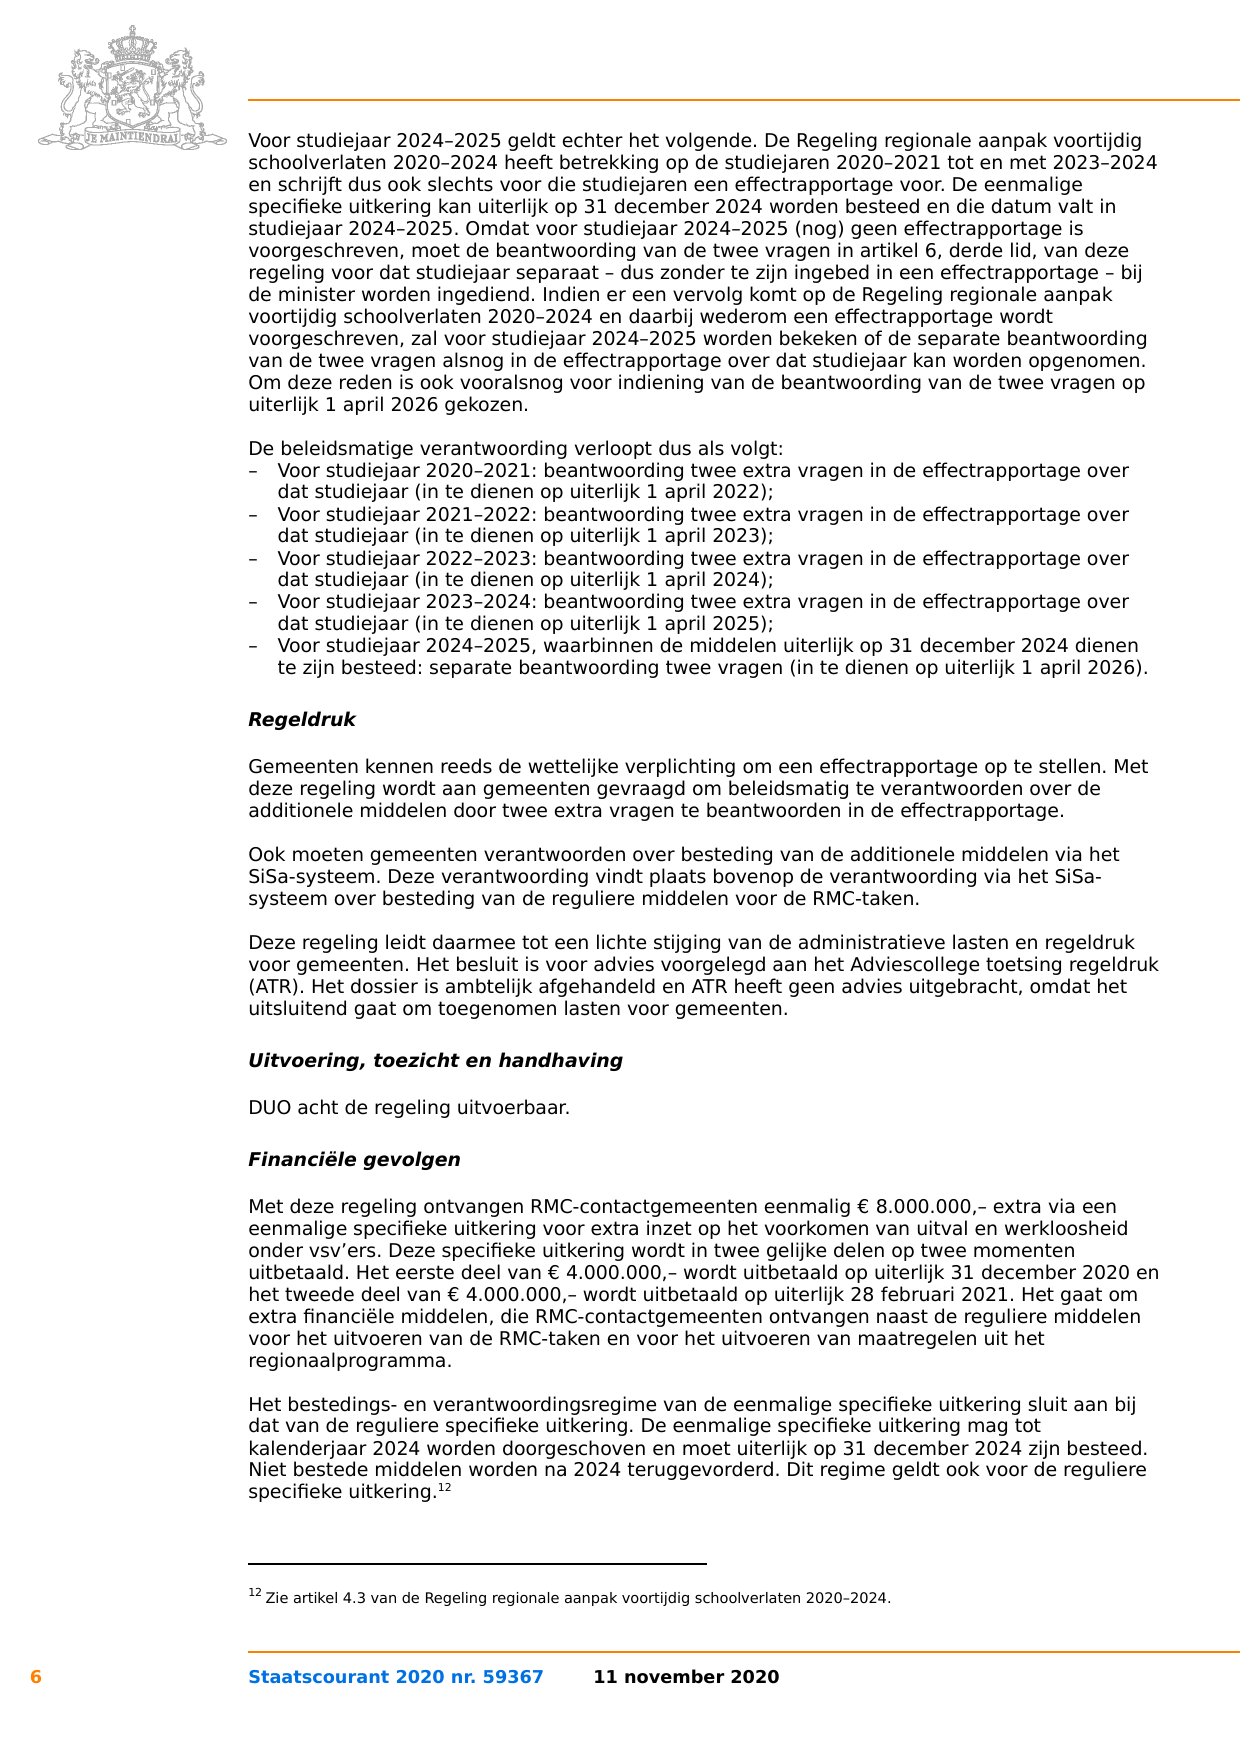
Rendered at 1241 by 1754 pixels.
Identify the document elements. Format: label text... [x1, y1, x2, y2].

picture [38, 25, 227, 150]
text – Voor studiejaar 2020–2021: beantwoording twee extra vragen in de effectrapportage over dat studiejaar (in te dienen op uiterlijk 1 april 2022); [248, 459, 1163, 503]
text DUO acht de regeling uitvoerbaar. [248, 1097, 1163, 1119]
subtitle Uitvoering, toezicht en handhaving [248, 1050, 1163, 1072]
subtitle Regeldruk [248, 709, 1163, 731]
text – Voor studiejaar 2024–2025, waarbinnen de middelen uiterlijk op 31 december 2024 dienen te zijn besteed: separate beantwoording twee vragen (in te dienen op uiterlijk 1 april 2026). [248, 635, 1163, 679]
text – Voor studiejaar 2022–2023: beantwoording twee extra vragen in de effectrapportage over dat studiejaar (in te dienen op uiterlijk 1 april 2024); [248, 547, 1163, 591]
text Met deze regeling ontvangen RMC-contactgemeenten eenmalig € 8.000.000,– extra via een eenmalige specifieke uitkering voor extra inzet op het voorkomen van uitval en werkloosheid onder vsv’ers. Deze specifieke uitkering wordt in twee gelijke delen op twee momenten uitbetaald. Het eerste deel van € 4.000.000,– wordt uitbetaald op uiterlijk 31 december 2020 en het tweede deel van € 4.000.000,– wordt uitbetaald op uiterlijk 28 februari 2021. Het gaat om extra financiële middelen, die RMC-contactgemeenten ontvangen naast de reguliere middelen voor het uitvoeren van de RMC-taken en voor het uitvoeren van maatregelen uit het regionaalprogramma. [248, 1196, 1163, 1372]
text Het bestedings- en verantwoordingsregime van de eenmalige specifieke uitkering sluit aan bij dat van de reguliere specifieke uitkering. De eenmalige specifieke uitkering mag tot kalenderjaar 2024 worden doorgeschoven en moet uiterlijk op 31 december 2024 zijn besteed. Niet bestede middelen worden na 2024 teruggevorderd. Dit regime geldt ook voor de reguliere specifieke uitkering. [248, 1393, 1163, 1503]
text – Voor studiejaar 2023–2024: beantwoording twee extra vragen in de effectrapportage over dat studiejaar (in te dienen op uiterlijk 1 april 2025); [248, 591, 1163, 635]
text – Voor studiejaar 2021–2022: beantwoording twee extra vragen in de effectrapportage over dat studiejaar (in te dienen op uiterlijk 1 april 2023); [248, 503, 1163, 547]
text De beleidsmatige verantwoording verloopt dus als volgt: [248, 437, 1163, 459]
text Voor studiejaar 2024–2025 geldt echter het volgende. De Regeling regionale aanpak voortijdig schoolverlaten 2020–2024 heeft betrekking op de studiejaren 2020–2021 tot en met 2023–2024 en schrijft dus ook slechts voor die studiejaren een effectrapportage voor. De eenmalige specifieke uitkering kan uiterlijk op 31 december 2024 worden besteed en die datum valt in studiejaar 2024–2025. Omdat voor studiejaar 2024–2025 (nog) geen effectrapportage is voorgeschreven, moet de beantwoording van de twee vragen in artikel 6, derde lid, van deze regeling voor dat studiejaar separaat – dus zonder te zijn ingebed in een effectrapportage – bij de minister worden ingediend. Indien er een vervolg komt op de Regeling regionale aanpak voortijdig schoolverlaten 2020–2024 en daarbij wederom een effectrapportage wordt voorgeschreven, zal voor studiejaar 2024–2025 worden bekeken of de separate beantwoording van de twee vragen alsnog in de effectrapportage over dat studiejaar kan worden opgenomen. Om deze reden is ook vooralsnog voor indiening van de beantwoording van de twee vragen op uiterlijk 1 april 2026 gekozen. [248, 130, 1163, 416]
subtitle Financiële gevolgen [248, 1149, 1163, 1171]
text Gemeenten kennen reeds de wettelijke verplichting om een effectrapportage op te stellen. Met deze regeling wordt aan gemeenten gevraagd om beleidsmatig te verantwoorden over de additionele middelen door twee extra vragen te beantwoorden in de effectrapportage. [248, 756, 1163, 822]
text Deze regeling leidt daarmee tot een lichte stijging van de administratieve lasten en regeldruk voor gemeenten. Het besluit is voor advies voorgelegd aan het Adviescollege toetsing regeldruk (ATR). Het dossier is ambtelijk afgehandeld en ATR heeft geen advies uitgebracht, omdat het uitsluitend gaat om toegenomen lasten voor gemeenten. [248, 932, 1163, 1020]
text Zie artikel 4.3 van de Regeling regionale aanpak voortijdig schoolverlaten 2020–2024. [248, 1586, 1163, 1608]
text Ook moeten gemeenten verantwoorden over besteding van de additionele middelen via het SiSa-systeem. Deze verantwoording vindt plaats bovenop de verantwoording via het SiSa-systeem over besteding van de reguliere middelen voor de RMC-taken. [248, 844, 1163, 910]
